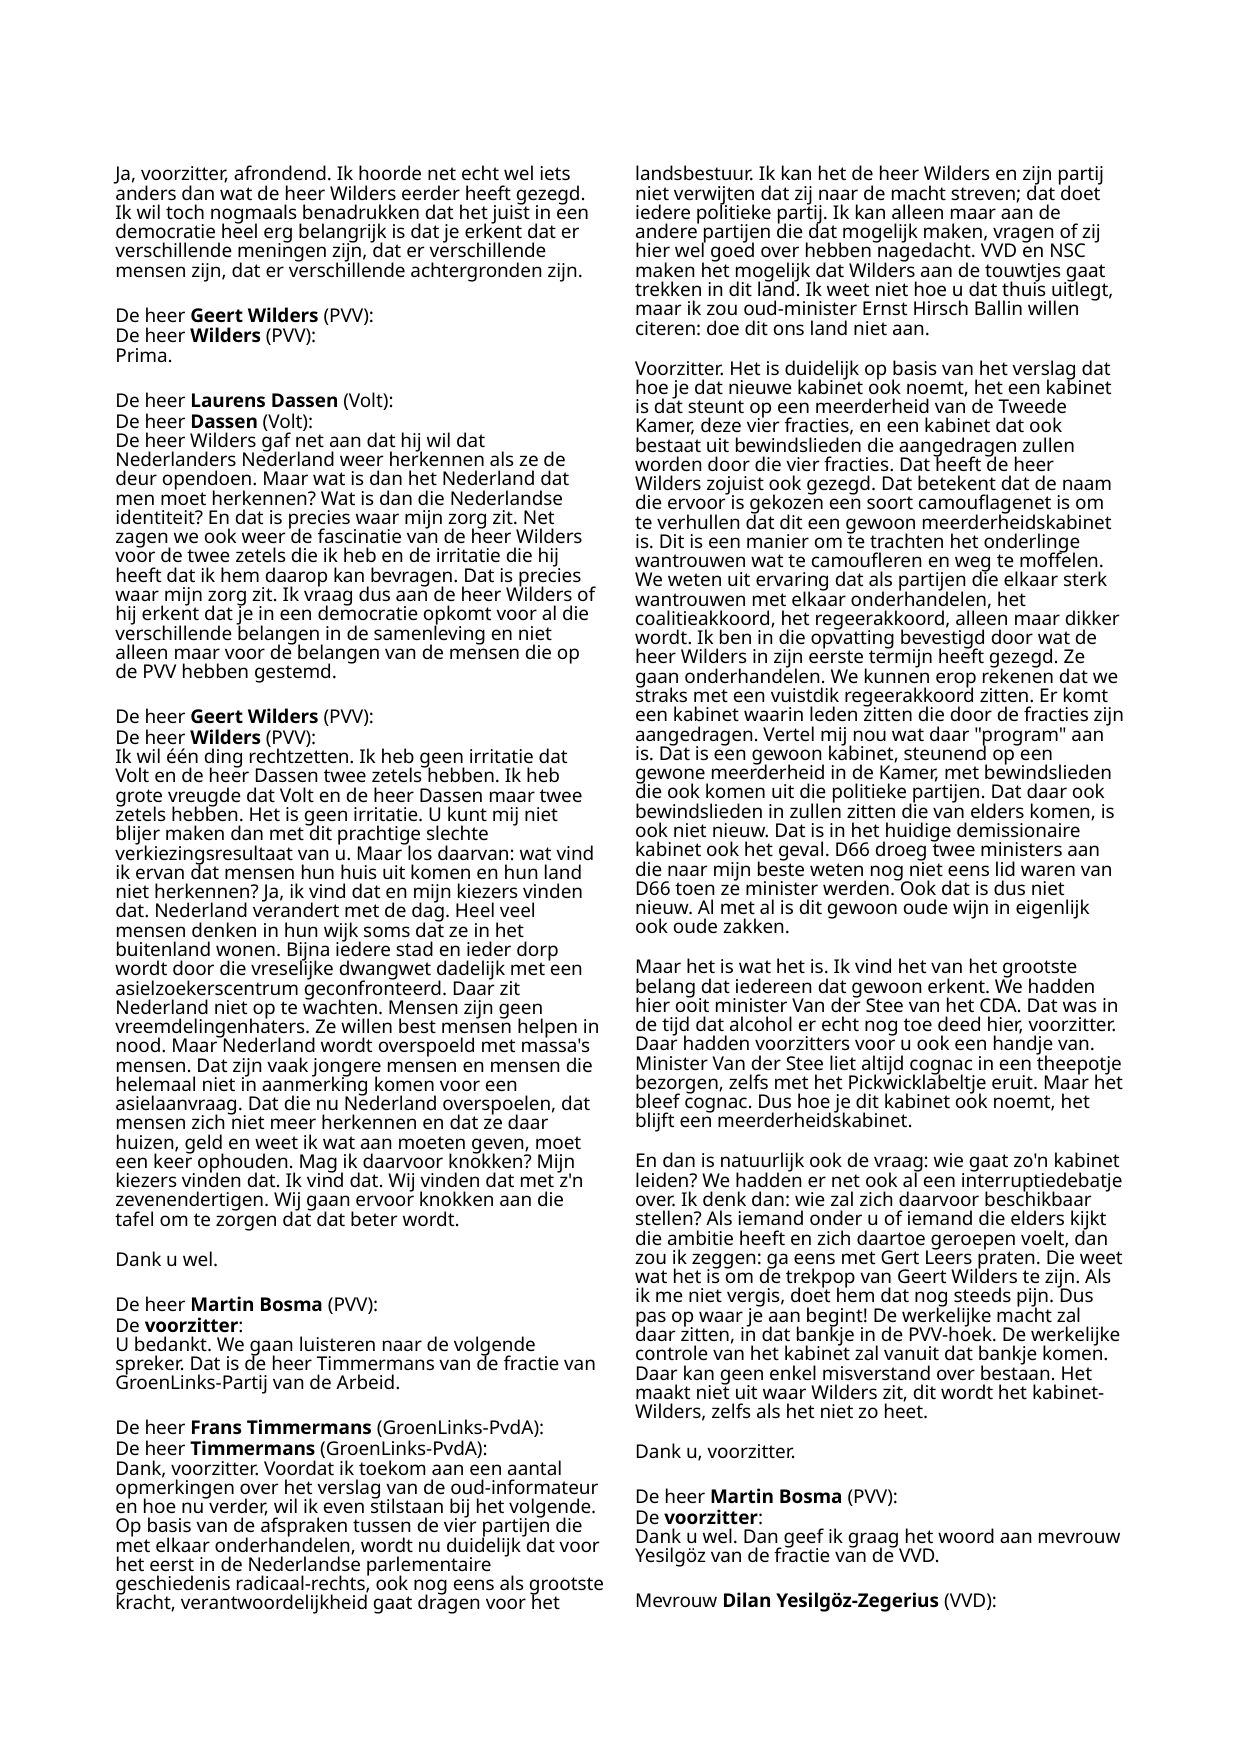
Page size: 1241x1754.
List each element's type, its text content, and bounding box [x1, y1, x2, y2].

text Ja, voorzitter, afrondend. Ik hoorde net echt wel iets anders dan wat de heer Wilders eerder heeft gezegd. Ik wil toch nogmaals benadrukken dat het juist in een democratie heel erg belangrijk is dat je erkent dat er verschillende meningen zijn, dat er verschillende mensen zijn, dat er verschillende achtergronden zijn. [115, 165, 605, 281]
text De voorzitter: [635, 1509, 1125, 1528]
text De heer Wilders (PVV): [115, 729, 605, 748]
text De heer Geert Wilders (PVV): [115, 302, 605, 327]
text Dank u wel. Dan geef ik graag het woord aan mevrouw Yesilgöz van de fractie van de VVD. [635, 1528, 1125, 1567]
text De heer Timmermans (GroenLinks-PvdA): [115, 1440, 605, 1459]
text Maar het is wat het is. Ik vind het van het grootste belang dat iedereen dat gewoon erkent. We hadden hier ooit minister Van der Stee van het CDA. Dat was in de tijd dat alcohol er echt nog toe deed hier, voorzitter. Daar hadden voorzitters voor u ook een handje van. Minister Van der Stee liet altijd cognac in een theepotje bezorgen, zelfs met het Pickwicklabeltje eruit. Maar het bleef cognac. Dus hoe je dit kabinet ook noemt, het blijft een meerderheidskabinet. [635, 958, 1125, 1132]
text Dank, voorzitter. Voordat ik toekom aan een aantal opmerkingen over het verslag van de oud-informateur en hoe nu verder, wil ik even stilstaan bij het volgende. Op basis van de afspraken tussen de vier partijen die met elkaar onderhandelen, wordt nu duidelijk dat voor het eerst in de Nederlandse parlementaire geschiedenis radicaal-rechts, ook nog eens als grootste kracht, verantwoordelijkheid gaat dragen voor het [115, 1459, 605, 1614]
text De heer Frans Timmermans (GroenLinks-PvdA): [115, 1414, 605, 1440]
text U bedankt. We gaan luisteren naar de volgende spreker. Dat is de heer Timmermans van de fractie van GroenLinks-Partij van de Arbeid. [115, 1336, 605, 1394]
text Dank u, voorzitter. [635, 1443, 1125, 1462]
text Mevrouw Dilan Yesilgöz-Zegerius (VVD): [635, 1587, 1125, 1613]
text De heer Geert Wilders (PVV): [115, 703, 605, 729]
text De heer Martin Bosma (PVV): [635, 1483, 1125, 1509]
text Voorzitter. Het is duidelijk op basis van het verslag dat hoe je dat nieuwe kabinet ook noemt, het een kabinet is dat steunt op een meerderheid van de Tweede Kamer, deze vier fracties, en een kabinet dat ook bestaat uit bewindslieden die aangedragen zullen worden door die vier fracties. Dat heeft de heer Wilders zojuist ook gezegd. Dat betekent dat de naam die ervoor is gekozen een soort camouflagenet is om te verhullen dat dit een gewoon meerderheidskabinet is. Dit is een manier om te trachten het onderlinge wantrouwen wat te camoufleren en weg te moffelen. We weten uit ervaring dat als partijen die elkaar sterk wantrouwen met elkaar onderhandelen, het coalitieakkoord, het regeerakkoord, alleen maar dikker wordt. Ik ben in die opvatting bevestigd door wat de heer Wilders in zijn eerste termijn heeft gezegd. Ze gaan onderhandelen. We kunnen erop rekenen dat we straks met een vuistdik regeerakkoord zitten. Er komt een kabinet waarin leden zitten die door de fracties zijn aangedragen. Vertel mij nou wat daar "program" aan is. Dat is een gewoon kabinet, steunend op een gewone meerderheid in de Kamer, met bewindslieden die ook komen uit die politieke partijen. Dat daar ook bewindslieden in zullen zitten die van elders komen, is ook niet nieuw. Dat is in het huidige demissionaire kabinet ook het geval. D66 droeg twee ministers aan die naar mijn beste weten nog niet eens lid waren van D66 toen ze minister werden. Ook dat is dus niet nieuw. Al met al is dit gewoon oude wijn in eigenlijk ook oude zakken. [635, 359, 1125, 938]
text De heer Dassen (Volt): [115, 413, 605, 432]
text En dan is natuurlijk ook de vraag: wie gaat zo'n kabinet leiden? We hadden er net ook al een interruptiedebatje over. Ik denk dan: wie zal zich daarvoor beschikbaar stellen? Als iemand onder u of iemand die elders kijkt die ambitie heeft en zich daartoe geroepen voelt, dan zou ik zeggen: ga eens met Gert Leers praten. Die weet wat het is om de trekpop van Geert Wilders te zijn. Als ik me niet vergis, doet hem dat nog steeds pijn. Dus pas op waar je aan begint! De werkelijke macht zal daar zitten, in dat bankje in de PVV-hoek. De werkelijke controle van het kabinet zal vanuit dat bankje komen. Daar kan geen enkel misverstand over bestaan. Het maakt niet uit waar Wilders zit, dit wordt het kabinet-Wilders, zelfs als het niet zo heet. [635, 1152, 1125, 1422]
text De heer Laurens Dassen (Volt): [115, 387, 605, 413]
text De heer Martin Bosma (PVV): [115, 1291, 605, 1317]
text De voorzitter: [115, 1317, 605, 1336]
text Ik wil één ding rechtzetten. Ik heb geen irritatie dat Volt en de heer Dassen twee zetels hebben. Ik heb grote vreugde dat Volt en de heer Dassen maar twee zetels hebben. Het is geen irritatie. U kunt mij niet blijer maken dan met dit prachtige slechte verkiezingsresultaat van u. Maar los daarvan: wat vind ik ervan dat mensen hun huis uit komen en hun land niet herkennen? Ja, ik vind dat en mijn kiezers vinden dat. Nederland verandert met de dag. Heel veel mensen denken in hun wijk soms dat ze in het buitenland wonen. Bijna iedere stad en ieder dorp wordt door die vreselijke dwangwet dadelijk met een asielzoekerscentrum geconfronteerd. Daar zit Nederland niet op te wachten. Mensen zijn geen vreemdelingenhaters. Ze willen best mensen helpen in nood. Maar Nederland wordt overspoeld met massa's mensen. Dat zijn vaak jongere mensen en mensen die helemaal niet in aanmerking komen voor een asielaanvraag. Dat die nu Nederland overspoelen, dat mensen zich niet meer herkennen en dat ze daar huizen, geld en weet ik wat aan moeten geven, moet een keer ophouden. Mag ik daarvoor knokken? Mijn kiezers vinden dat. Ik vind dat. Wij vinden dat met z'n zevenendertigen. Wij gaan ervoor knokken aan die tafel om te zorgen dat dat beter wordt. [115, 748, 605, 1230]
text Prima. [115, 347, 605, 366]
text landsbestuur. Ik kan het de heer Wilders en zijn partij niet verwijten dat zij naar de macht streven; dat doet iedere politieke partij. Ik kan alleen maar aan de andere partijen die dat mogelijk maken, vragen of zij hier wel goed over hebben nagedacht. VVD en NSC maken het mogelijk dat Wilders aan de touwtjes gaat trekken in dit land. Ik weet niet hoe u dat thuis uitlegt, maar ik zou oud-minister Ernst Hirsch Ballin willen citeren: doe dit ons land niet aan. [635, 165, 1125, 339]
text De heer Wilders gaf net aan dat hij wil dat Nederlanders Nederland weer herkennen als ze de deur opendoen. Maar wat is dan het Nederland dat men moet herkennen? Wat is dan die Nederlandse identiteit? En dat is precies waar mijn zorg zit. Net zagen we ook weer de fascinatie van de heer Wilders voor de twee zetels die ik heb en de irritatie die hij heeft dat ik hem daarop kan bevragen. Dat is precies waar mijn zorg zit. Ik vraag dus aan de heer Wilders of hij erkent dat je in een democratie opkomt voor al die verschillende belangen in de samenleving en niet alleen maar voor de belangen van de mensen die op de PVV hebben gestemd. [115, 432, 605, 682]
text De heer Wilders (PVV): [115, 327, 605, 347]
text Dank u wel. [115, 1251, 605, 1270]
